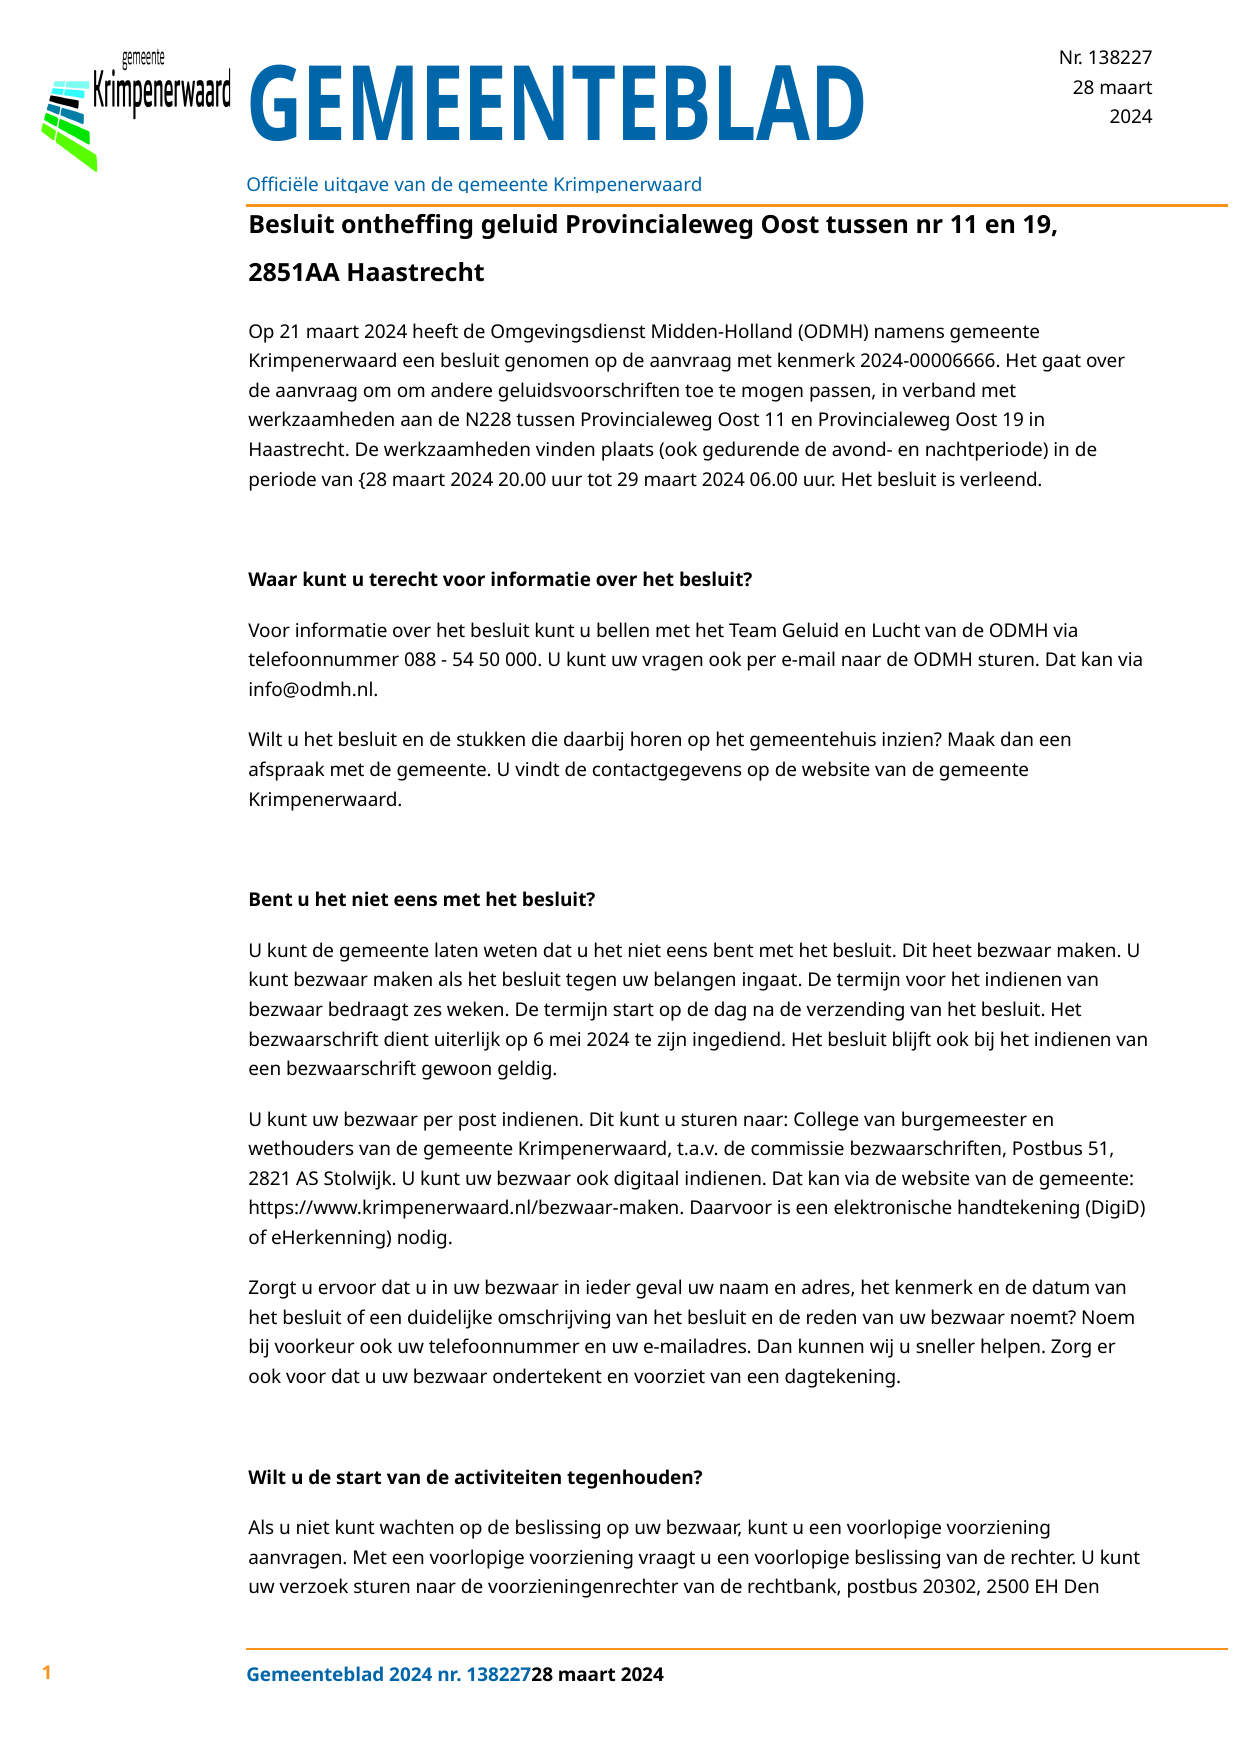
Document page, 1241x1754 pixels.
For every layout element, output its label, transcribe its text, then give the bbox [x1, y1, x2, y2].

text Wilt u de start van de activiteiten tegenhouden? [248, 1464, 1152, 1490]
text Bent u het niet eens met het besluit? [248, 887, 1152, 912]
text Als u niet kunt wachten op de beslissing op uw bezwaar, kunt u een voorlopige voorziening aanvragen. Met een voorlopige voorziening vraagt u een voorlopige beslissing van de rechter. U kunt uw verzoek sturen naar de voorzieningenrechter van de rechtbank, postbus 20302, 2500 EH Den [248, 1514, 1152, 1599]
text Wilt u het besluit en de stukken die daarbij horen op het gemeentehuis inzien? Maak dan een afspraak met de gemeente. U vindt de contactgegevens op de website van de gemeente Krimpenerwaard. [248, 727, 1152, 812]
picture [41, 47, 231, 172]
text U kunt de gemeente laten weten dat u het niet eens bent met het besluit. Dit heet bezwaar maken. U kunt bezwaar maken als het besluit tegen uw belangen ingaat. De termijn voor het indienen van bezwaar bedraagt zes weken. De termijn start op de dag na de verzending van het besluit. Het bezwaarschrift dient uiterlijk op 6 mei 2024 te zijn ingediend. Het besluit blijft ook bij het indienen van een bezwaarschrift gewoon geldig. [248, 937, 1152, 1081]
text Besluit ontheffing geluid Provincialeweg Oost tussen nr 11 en 19, 2851AA Haastrecht [248, 207, 1152, 288]
text U kunt uw bezwaar per post indienen. Dit kunt u sturen naar: College van burgemeester en wethouders van de gemeente Krimpenerwaard, t.a.v. de commissie bezwaarschriften, Postbus 51, 2821 AS Stolwijk. U kunt uw bezwaar ook digitaal indienen. Dat kan via de website van de gemeente: https://www.krimpenerwaard.nl/bezwaar-maken. Daarvoor is een elektronische handtekening (DigiD) of eHerkenning) nodig. [248, 1106, 1152, 1250]
text Waar kunt u terecht voor informatie over het besluit? [248, 567, 1152, 592]
text Voor informatie over het besluit kunt u bellen met het Team Geluid en Lucht van de ODMH via telefoonnummer 088 - 54 50 000. U kunt uw vragen ook per e-mail naar de ODMH sturen. Dat kan via info@odmh.nl. [248, 617, 1152, 702]
text Op 21 maart 2024 heeft de Omgevingsdienst Midden-Holland (ODMH) namens gemeente Krimpenerwaard een besluit genomen op de aanvraag met kenmerk 2024-00006666. Het gaat over de aanvraag om om andere geluidsvoorschriften toe te mogen passen, in verband met werkzaamheden aan de N228 tussen Provincialeweg Oost 11 en Provincialeweg Oost 19 in Haastrecht. De werkzaamheden vinden plaats (ook gedurende de avond- en nachtperiode) in de periode van {28 maart 2024 20.00 uur tot 29 maart 2024 06.00 uur. Het besluit is verleend. [248, 318, 1152, 492]
text Zorgt u ervoor dat u in uw bezwaar in ieder geval uw naam en adres, het kenmerk en de datum van het besluit of een duidelijke omschrijving van het besluit en de reden van uw bezwaar noemt? Noem bij voorkeur ook uw telefoonnummer en uw e-mailadres. Dan kunnen wij u sneller helpen. Zorg er ook voor dat u uw bezwaar ondertekent en voorziet van een dagtekening. [248, 1274, 1152, 1389]
